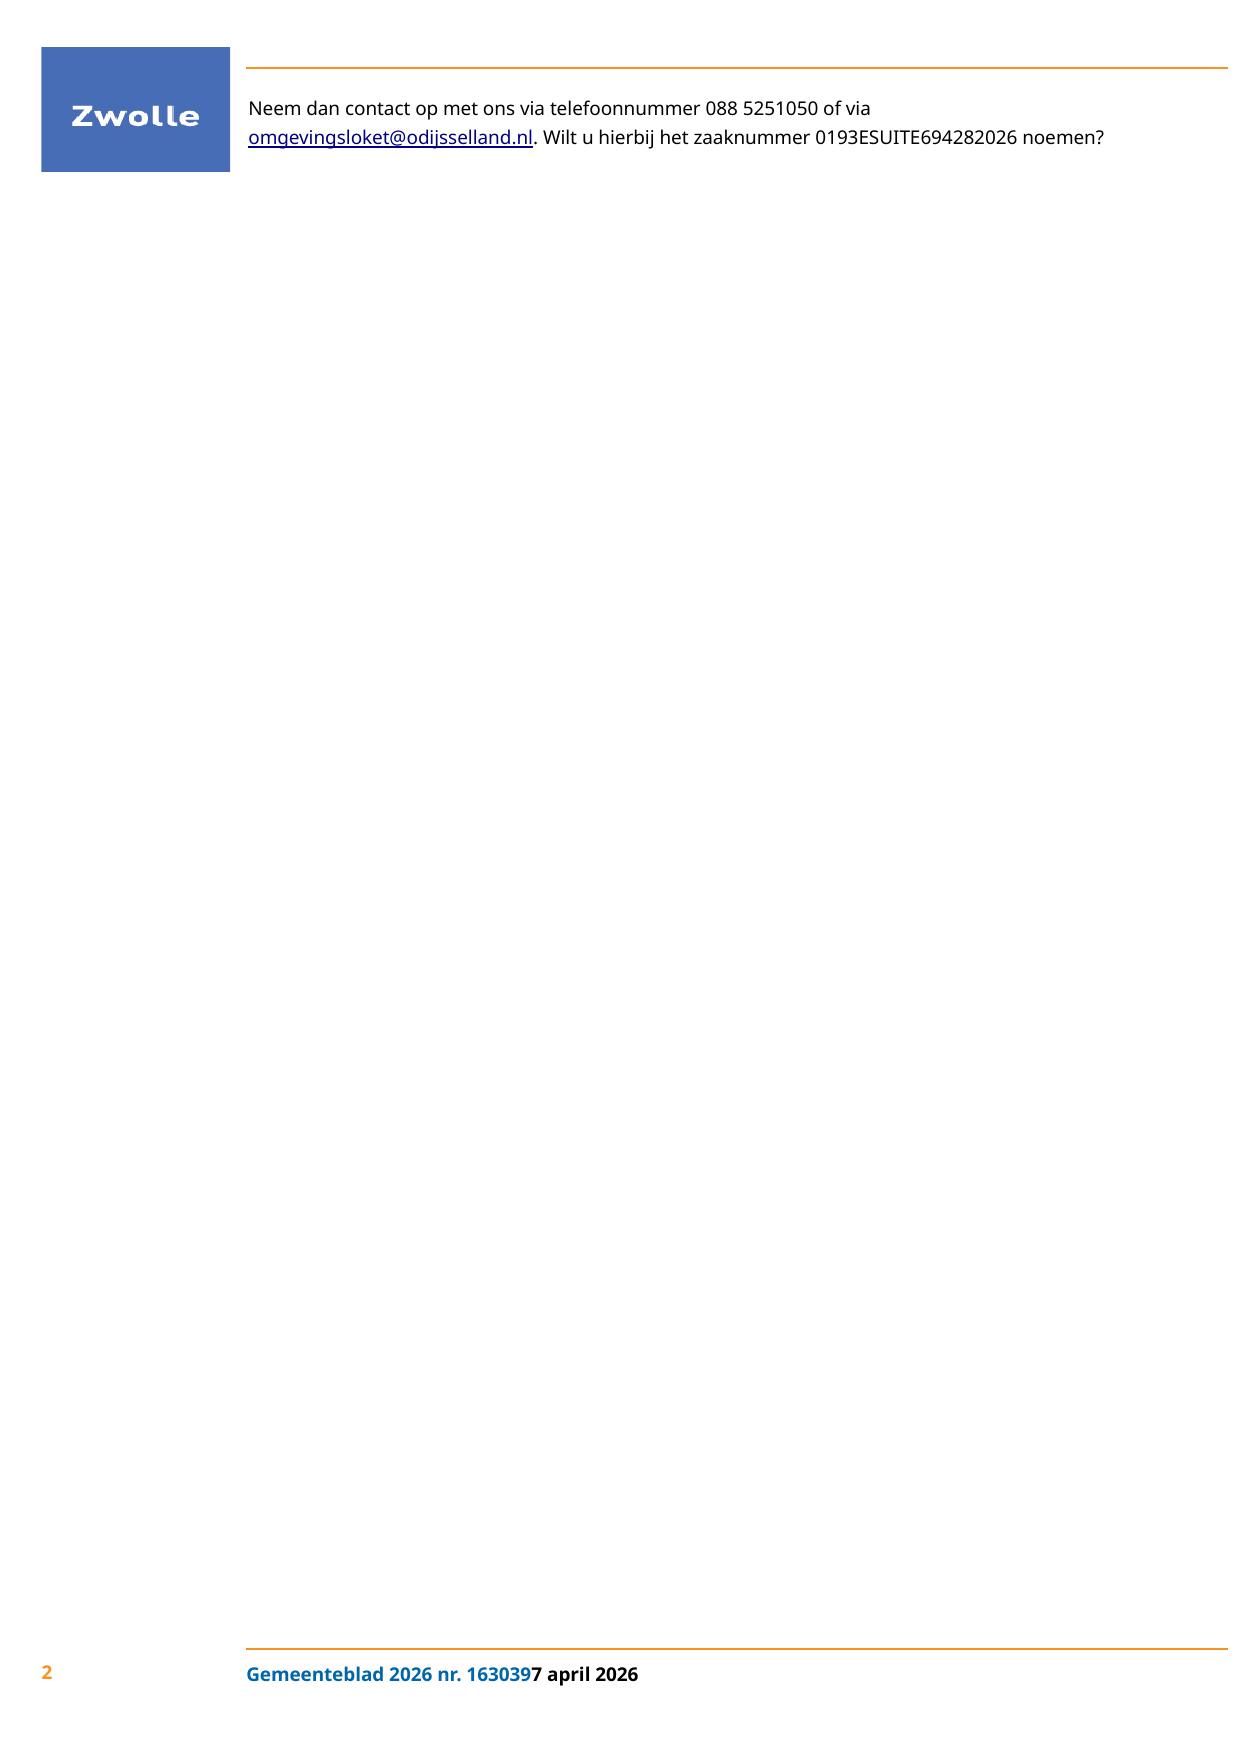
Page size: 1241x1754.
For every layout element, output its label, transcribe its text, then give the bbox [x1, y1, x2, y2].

text Neem dan contact op met ons via telefoonnummer 088 5251050 of via omgevingsloket@odijsselland.nl. Wilt u hierbij het zaaknummer 0193ESUITE694282026 noemen? [248, 95, 1152, 150]
picture [41, 47, 231, 172]
